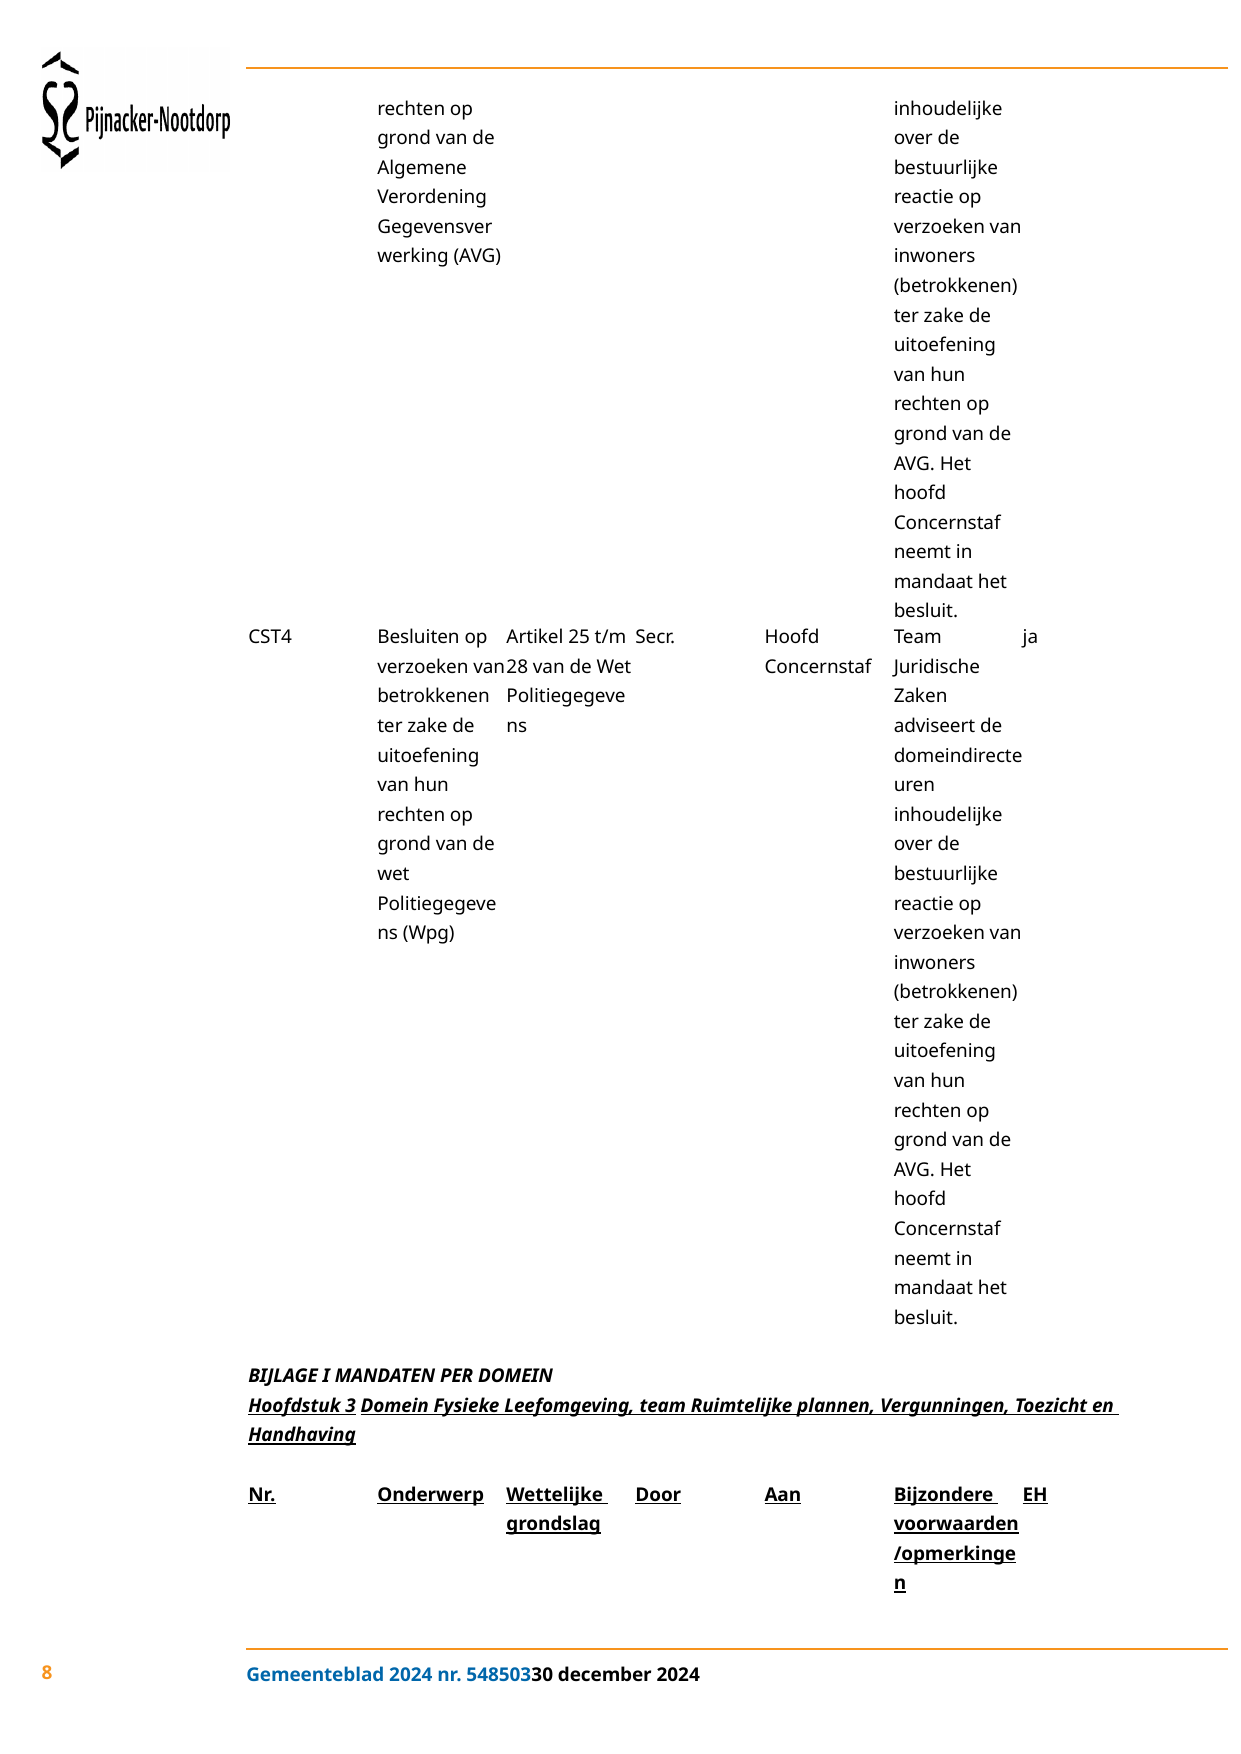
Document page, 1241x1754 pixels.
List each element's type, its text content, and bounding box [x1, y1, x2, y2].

table_header Onderwerp [377, 1481, 506, 1595]
table_cell rechten op grond van de Algemene Verordening Gegevensverwerking (AVG) [377, 95, 506, 623]
table_header Bijzondere voorwaarden/opmerkingen [894, 1481, 1022, 1595]
table_header Door [635, 1481, 764, 1595]
table_cell [764, 95, 893, 623]
table_cell [635, 95, 764, 623]
table_header Nr. [248, 1481, 377, 1595]
table_cell [1023, 95, 1152, 623]
table_cell Besluiten op verzoeken van betrokkenen ter zake de uitoefening van hun rechten op grond van de wet Politiegegevens (Wpg) [377, 624, 506, 1329]
text Hoofdstuk 3 Domein Fysieke Leefomgeving, team Ruimtelijke plannen, Vergunningen, Toezicht en Handhaving [248, 1392, 1152, 1447]
table_cell Secr. [635, 624, 764, 1329]
table_header Wettelijke grondslag [506, 1481, 635, 1595]
table_header EH [1023, 1481, 1152, 1595]
table_cell Artikel 25 t/m 28 van de Wet Politiegegevens [506, 624, 635, 1329]
table_cell CST4 [248, 624, 377, 1329]
text BIJLAGE I MANDATEN PER DOMEIN [248, 1362, 1152, 1388]
table_cell Team Juridische Zaken adviseert de domeindirecteuren inhoudelijke over de bestuurlijke reactie op verzoeken van inwoners (betrokkenen) ter zake de uitoefening van hun rechten op grond van de AVG. Het hoofd Concernstaf neemt in mandaat het besluit. [894, 624, 1022, 1329]
table_cell inhoudelijke over de bestuurlijke reactie op verzoeken van inwoners (betrokkenen) ter zake de uitoefening van hun rechten op grond van de AVG. Het hoofd Concernstaf neemt in mandaat het besluit. [894, 95, 1022, 623]
table_cell Hoofd Concernstaf [764, 624, 893, 1329]
table_cell ja [1023, 624, 1152, 1329]
table_header Aan [764, 1481, 893, 1595]
table_cell [248, 95, 377, 623]
picture [41, 47, 231, 172]
table_cell [506, 95, 635, 623]
